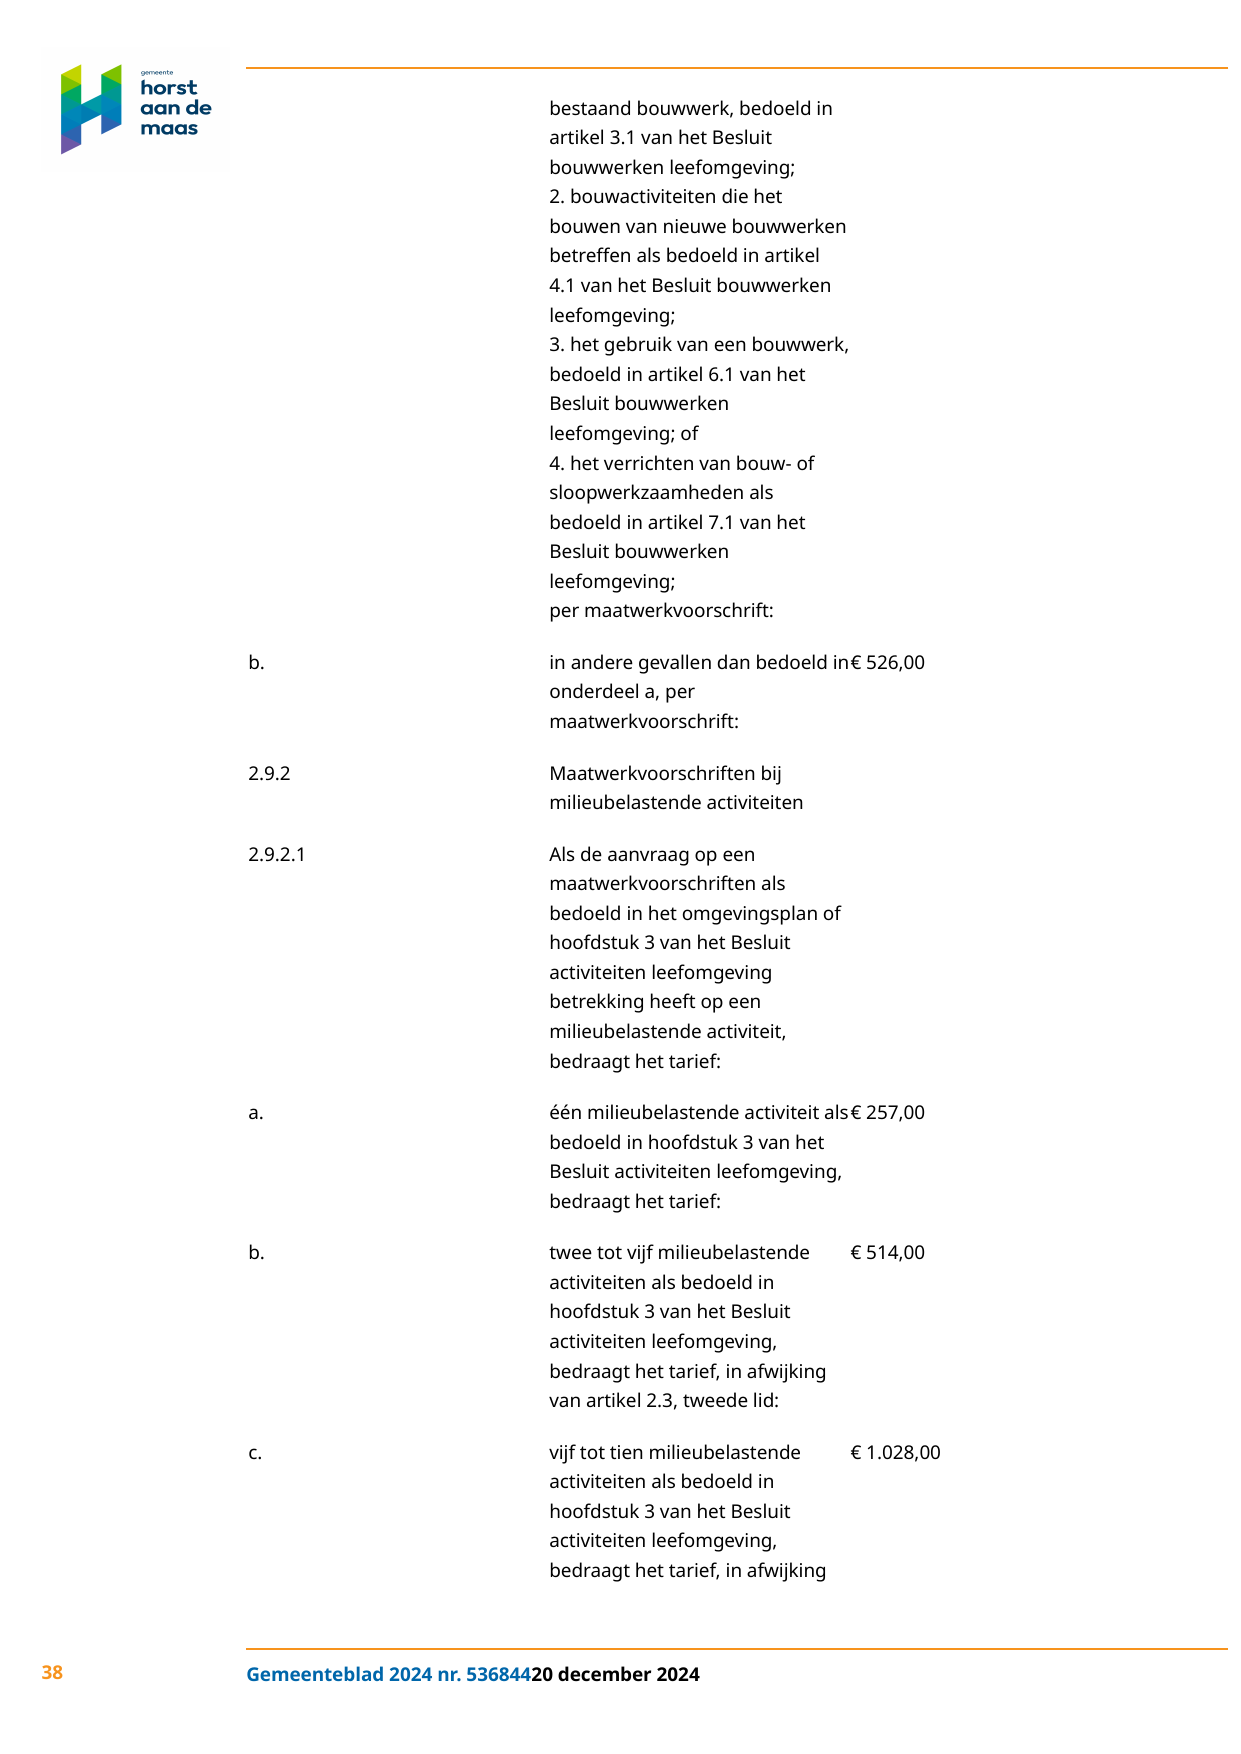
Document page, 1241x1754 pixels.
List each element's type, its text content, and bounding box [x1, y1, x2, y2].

table_cell [850, 1214, 1152, 1239]
table_cell 2.9.2.1 [248, 841, 549, 1074]
table_cell [248, 95, 549, 623]
table_cell [549, 1413, 850, 1439]
table_cell € 526,00 [850, 649, 1152, 734]
table_cell [549, 734, 850, 760]
table_cell [850, 760, 1152, 815]
table_cell [549, 1074, 850, 1099]
table_cell twee tot vijf milieubelastende activiteiten als bedoeld in hoofdstuk 3 van het Besluit activiteiten leefomgeving, bedraagt het tarief, in afwijking van artikel 2.3, tweede lid: [549, 1240, 850, 1413]
table_cell [248, 815, 549, 841]
table_cell [850, 1074, 1152, 1099]
table_cell Als de aanvraag op een maatwerkvoorschriften als bedoeld in het omgevingsplan of hoofdstuk 3 van het Besluit activiteiten leefomgeving betrekking heeft op een milieubelastende activiteit, bedraagt het tarief: [549, 841, 850, 1074]
table_cell € 514,00 [850, 1240, 1152, 1413]
table_cell € 257,00 [850, 1099, 1152, 1214]
table_cell [850, 734, 1152, 760]
table_cell vijf tot tien milieubelastende activiteiten als bedoeld in hoofdstuk 3 van het Besluit activiteiten leefomgeving, bedraagt het tarief, in afwijking [549, 1439, 850, 1583]
table_cell [549, 815, 850, 841]
table_cell [850, 1413, 1152, 1439]
table_cell [248, 734, 549, 760]
table_cell a. [248, 1099, 549, 1214]
table_cell [850, 95, 1152, 623]
table_cell in andere gevallen dan bedoeld in onderdeel a, per maatwerkvoorschrift: [549, 649, 850, 734]
table_cell [549, 624, 850, 649]
table_cell € 1.028,00 [850, 1439, 1152, 1583]
table_cell één milieubelastende activiteit als bedoeld in hoofdstuk 3 van het Besluit activiteiten leefomgeving, bedraagt het tarief: [549, 1099, 850, 1214]
table_cell Maatwerkvoorschriften bij milieubelastende activiteiten [549, 760, 850, 815]
table_cell [248, 624, 549, 649]
table_cell c. [248, 1439, 549, 1583]
table_cell [850, 815, 1152, 841]
table_cell b. [248, 649, 549, 734]
table_cell [248, 1413, 549, 1439]
table_cell bestaand bouwwerk, bedoeld in artikel 3.1 van het Besluit bouwwerken leefomgeving; 2. bouwactiviteiten die het bouwen van nieuwe bouwwerken betreffen als bedoeld in artikel 4.1 van het Besluit bouwwerken leefomgeving; 3. het gebruik van een bouwwerk, bedoeld in artikel 6.1 van het Besluit bouwwerken leefomgeving; of 4. het verrichten van bouw- of sloopwerkzaamheden als bedoeld in artikel 7.1 van het Besluit bouwwerken leefomgeving; per maatwerkvoorschrift: [549, 95, 850, 623]
table_cell [850, 624, 1152, 649]
table_cell [549, 1214, 850, 1239]
table_cell [850, 841, 1152, 1074]
table_cell [248, 1214, 549, 1239]
table_cell b. [248, 1240, 549, 1413]
picture [41, 47, 231, 172]
table_cell 2.9.2 [248, 760, 549, 815]
table_cell [248, 1074, 549, 1099]
